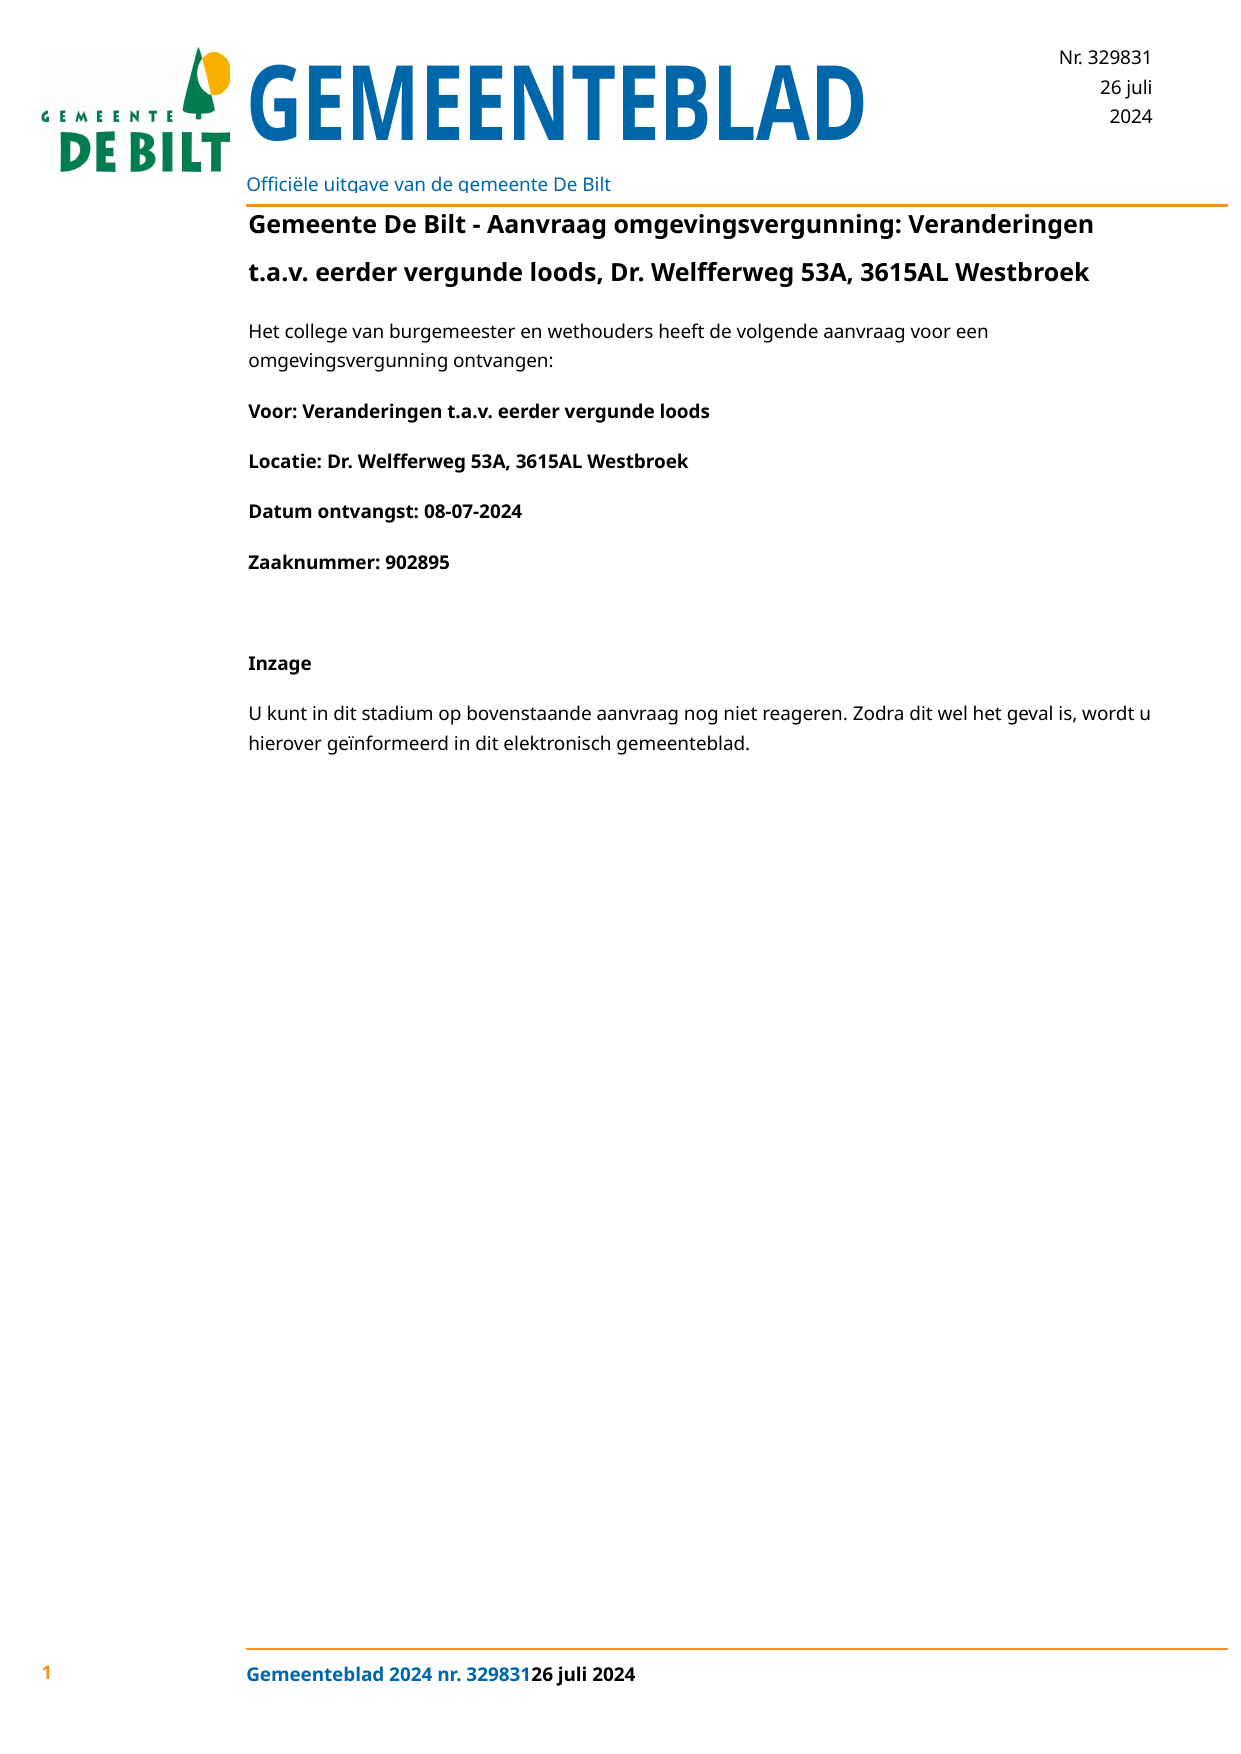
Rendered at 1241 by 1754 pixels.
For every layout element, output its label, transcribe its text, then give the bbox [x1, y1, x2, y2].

text Datum ontvangst: 08-07-2024 [248, 499, 1152, 524]
text Voor: Veranderingen t.a.v. eerder vergunde loods [248, 398, 1152, 424]
text Inzage [248, 650, 1152, 676]
text Locatie: Dr. Welfferweg 53A, 3615AL Westbroek [248, 448, 1152, 474]
text U kunt in dit stadium op bovenstaande aanvraag nog niet reageren. Zodra dit wel het geval is, wordt u hierover geïnformeerd in dit elektronisch gemeenteblad. [248, 700, 1152, 756]
picture [41, 47, 231, 172]
text Zaaknummer: 902895 [248, 549, 1152, 575]
text Gemeente De Bilt - Aanvraag omgevingsvergunning: Veranderingen t.a.v. eerder vergunde loods, Dr. Welfferweg 53A, 3615AL Westbroek [248, 207, 1152, 288]
text Het college van burgemeester en wethouders heeft de volgende aanvraag voor een omgevingsvergunning ontvangen: [248, 318, 1152, 373]
